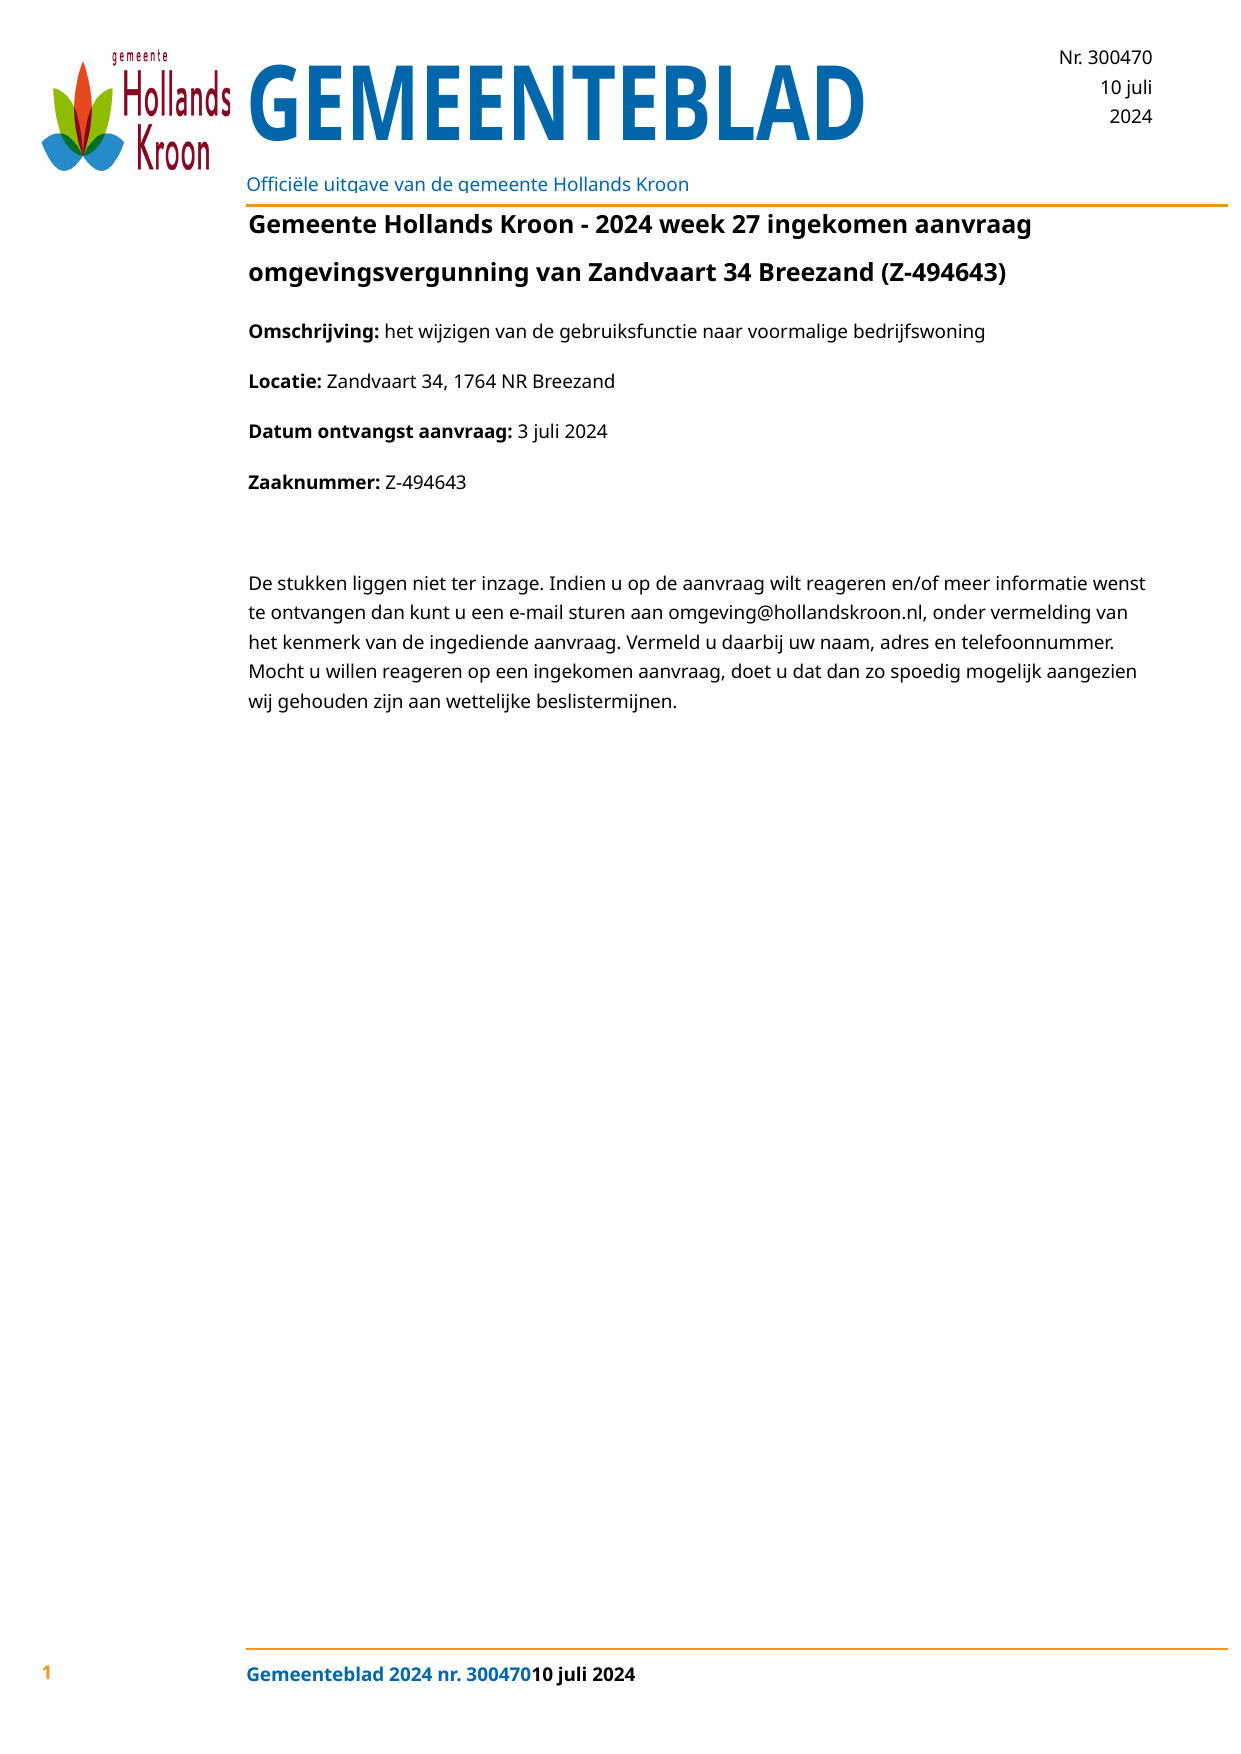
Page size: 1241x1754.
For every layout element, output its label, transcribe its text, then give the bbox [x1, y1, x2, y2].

text Locatie: Zandvaart 34, 1764 NR Breezand [248, 368, 1152, 394]
text Omschrijving: het wijzigen van de gebruiksfunctie naar voormalige bedrijfswoning [248, 318, 1152, 344]
text Gemeente Hollands Kroon - 2024 week 27 ingekomen aanvraag omgevingsvergunning van Zandvaart 34 Breezand (Z-494643) [248, 207, 1152, 288]
text De stukken liggen niet ter inzage. Indien u op de aanvraag wilt reageren en/of meer informatie wenst te ontvangen dan kunt u een e-mail sturen aan omgeving@hollandskroon.nl, onder vermelding van het kenmerk van de ingediende aanvraag. Vermeld u daarbij uw naam, adres en telefoonnummer. Mocht u willen reageren op een ingekomen aanvraag, doet u dat dan zo spoedig mogelijk aangezien wij gehouden zijn aan wettelijke beslistermijnen. [248, 570, 1152, 714]
text Datum ontvangst aanvraag: 3 juli 2024 [248, 419, 1152, 444]
picture [41, 47, 231, 172]
text Zaaknummer: Z-494643 [248, 469, 1152, 495]
